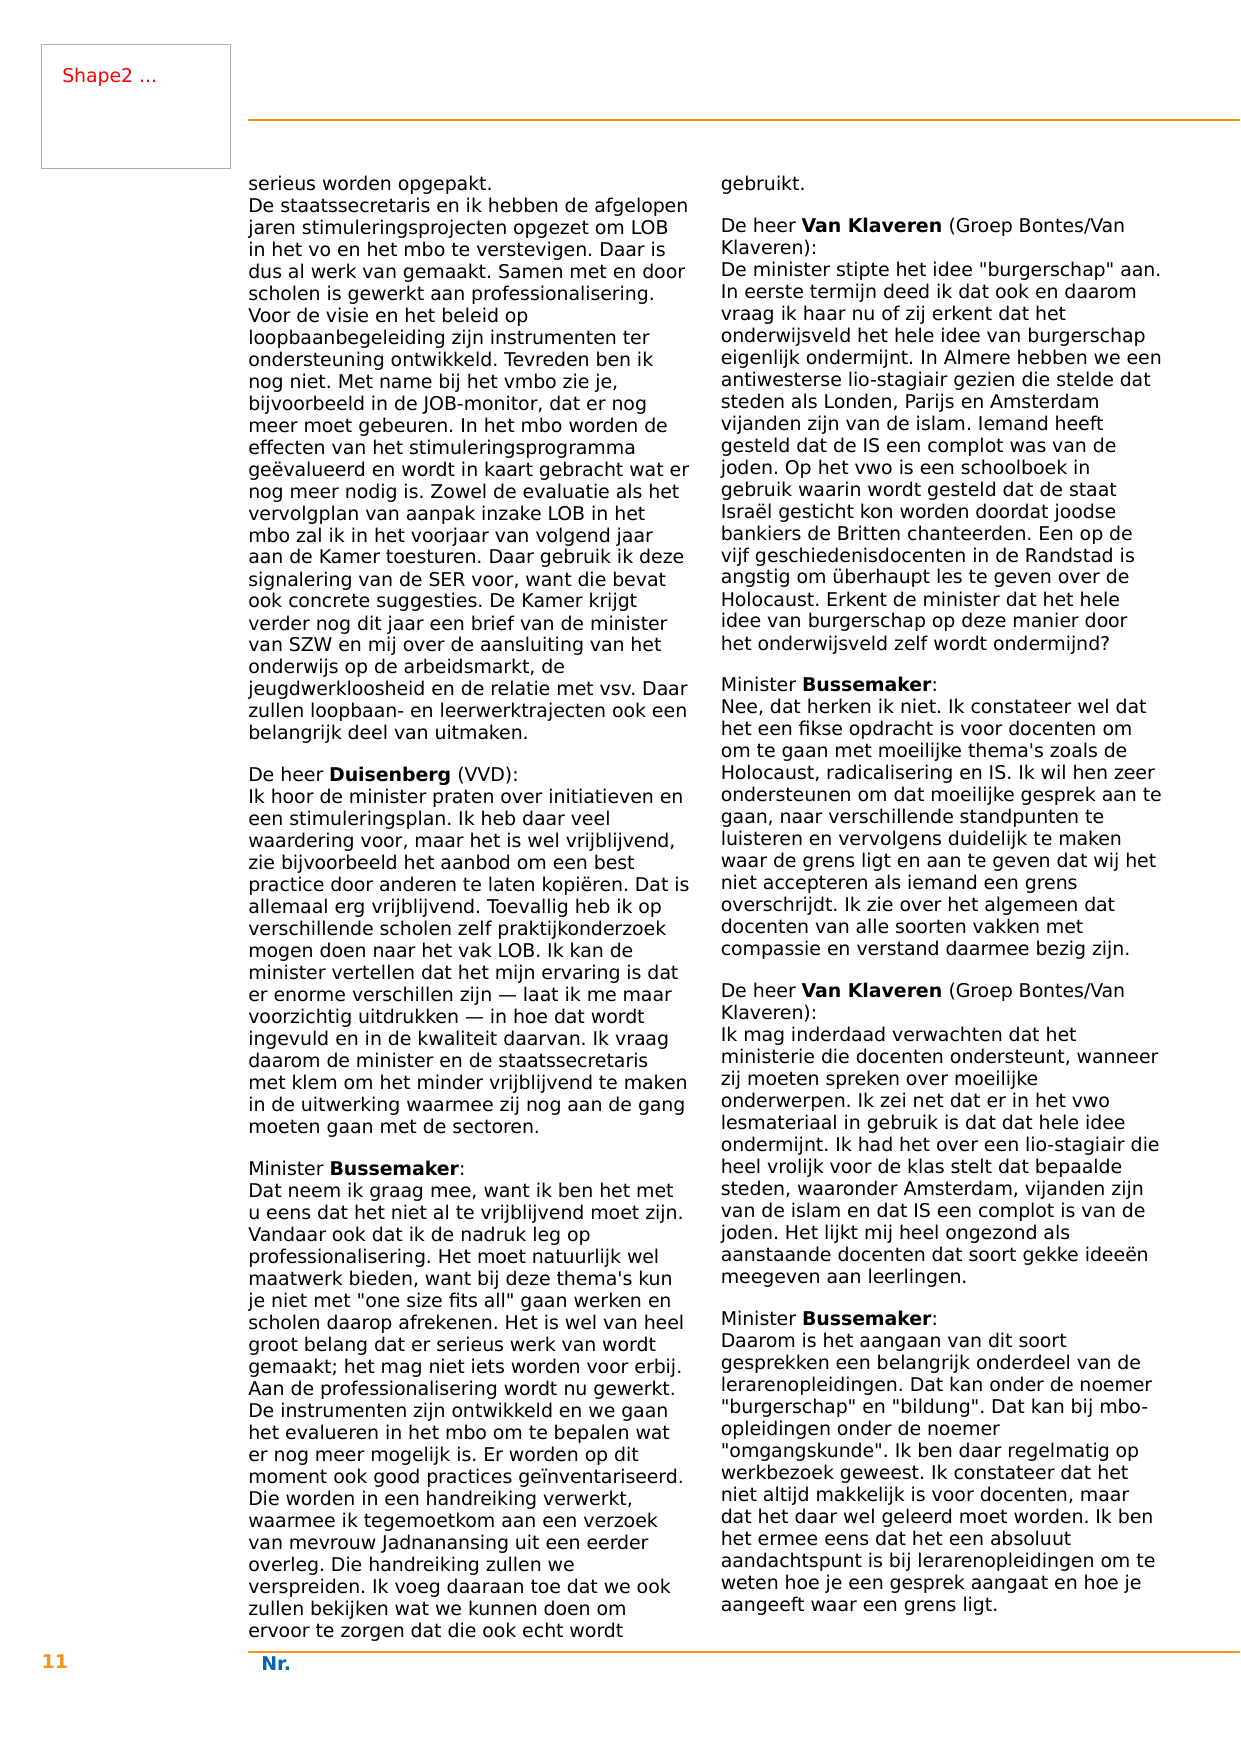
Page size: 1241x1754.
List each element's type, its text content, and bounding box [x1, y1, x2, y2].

text Nee, dat herken ik niet. Ik constateer wel dat het een fikse opdracht is voor docenten om om te gaan met moeilijke thema's zoals de Holocaust, radicalisering en IS. Ik wil hen zeer ondersteunen om dat moeilijke gesprek aan te gaan, naar verschillende standpunten te luisteren en vervolgens duidelijk te maken waar de grens ligt en aan te geven dat wij het niet accepteren als iemand een grens overschrijdt. Ik zie over het algemeen dat docenten van alle soorten vakken met compassie en verstand daarmee bezig zijn. [721, 696, 1163, 960]
text Daarom is het aangaan van dit soort gesprekken een belangrijk onderdeel van de lerarenopleidingen. Dat kan onder de noemer "burgerschap" en "bildung". Dat kan bij mbo-opleidingen onder de noemer "omgangskunde". Ik ben daar regelmatig op werkbezoek geweest. Ik constateer dat het niet altijd makkelijk is voor docenten, maar dat het daar wel geleerd moet worden. Ik ben het ermee eens dat het een absoluut aandachtspunt is bij lerarenopleidingen om te weten hoe je een gesprek aangaat en hoe je aangeeft waar een grens ligt. [721, 1330, 1163, 1616]
text serieus worden opgepakt. [248, 173, 691, 195]
text Ik hoor de minister praten over initiatieven en een stimuleringsplan. Ik heb daar veel waardering voor, maar het is wel vrijblijvend, zie bijvoorbeeld het aanbod om een best practice door anderen te laten kopiëren. Dat is allemaal erg vrijblijvend. Toevallig heb ik op verschillende scholen zelf praktijkonderzoek mogen doen naar het vak LOB. Ik kan de minister vertellen dat het mijn ervaring is dat er enorme verschillen zijn — laat ik me maar voorzichtig uitdrukken — in hoe dat wordt ingevuld en in de kwaliteit daarvan. Ik vraag daarom de minister en de staatssecretaris met klem om het minder vrijblijvend te maken in de uitwerking waarmee zij nog aan de gang moeten gaan met de sectoren. [248, 786, 691, 1138]
text De heer Van Klaveren (Groep Bontes/Van Klaveren): [721, 980, 1163, 1024]
text Minister Bussemaker: [721, 1308, 1163, 1330]
text Minister Bussemaker: [248, 1158, 691, 1180]
text De heer Duisenberg (VVD): [248, 764, 691, 786]
text De heer Van Klaveren (Groep Bontes/Van Klaveren): [721, 215, 1163, 259]
text Minister Bussemaker: [721, 674, 1163, 696]
text Ik mag inderdaad verwachten dat het ministerie die docenten ondersteunt, wanneer zij moeten spreken over moeilijke onderwerpen. Ik zei net dat er in het vwo lesmateriaal in gebruik is dat dat hele idee ondermijnt. Ik had het over een lio-stagiair die heel vrolijk voor de klas stelt dat bepaalde steden, waaronder Amsterdam, vijanden zijn van de islam en dat IS een complot is van de joden. Het lijkt mij heel ongezond als aanstaande docenten dat soort gekke ideeën meegeven aan leerlingen. [721, 1024, 1163, 1288]
text De staatssecretaris en ik hebben de afgelopen jaren stimuleringsprojecten opgezet om LOB in het vo en het mbo te verstevigen. Daar is dus al werk van gemaakt. Samen met en door scholen is gewerkt aan professionalisering. Voor de visie en het beleid op loopbaanbegeleiding zijn instrumenten ter ondersteuning ontwikkeld. Tevreden ben ik nog niet. Met name bij het vmbo zie je, bijvoorbeeld in de JOB-monitor, dat er nog meer moet gebeuren. In het mbo worden de effecten van het stimuleringsprogramma geëvalueerd en wordt in kaart gebracht wat er nog meer nodig is. Zowel de evaluatie als het vervolgplan van aanpak inzake LOB in het mbo zal ik in het voorjaar van volgend jaar aan de Kamer toesturen. Daar gebruik ik deze signalering van de SER voor, want die bevat ook concrete suggesties. De Kamer krijgt verder nog dit jaar een brief van de minister van SZW en mij over de aansluiting van het onderwijs op de arbeidsmarkt, de jeugdwerkloosheid en de relatie met vsv. Daar zullen loopbaan- en leerwerktrajecten ook een belangrijk deel van uitmaken. [248, 195, 691, 744]
text Dat neem ik graag mee, want ik ben het met u eens dat het niet al te vrijblijvend moet zijn. Vandaar ook dat ik de nadruk leg op professionalisering. Het moet natuurlijk wel maatwerk bieden, want bij deze thema's kun je niet met "one size fits all" gaan werken en scholen daarop afrekenen. Het is wel van heel groot belang dat er serieus werk van wordt gemaakt; het mag niet iets worden voor erbij. Aan de professionalisering wordt nu gewerkt. De instrumenten zijn ontwikkeld en we gaan het evalueren in het mbo om te bepalen wat er nog meer mogelijk is. Er worden op dit moment ook good practices geïnventariseerd. Die worden in een handreiking verwerkt, waarmee ik tegemoetkom aan een verzoek van mevrouw Jadnanansing uit een eerder overleg. Die handreiking zullen we verspreiden. Ik voeg daaraan toe dat we ook zullen bekijken wat we kunnen doen om ervoor te zorgen dat die ook echt wordt [248, 1180, 691, 1641]
text gebruikt. [721, 173, 1163, 195]
text De minister stipte het idee "burgerschap" aan. In eerste termijn deed ik dat ook en daarom vraag ik haar nu of zij erkent dat het onderwijsveld het hele idee van burgerschap eigenlijk ondermijnt. In Almere hebben we een antiwesterse lio-stagiair gezien die stelde dat steden als Londen, Parijs en Amsterdam vijanden zijn van de islam. Iemand heeft gesteld dat de IS een complot was van de joden. Op het vwo is een schoolboek in gebruik waarin wordt gesteld dat de staat Israël gesticht kon worden doordat joodse bankiers de Britten chanteerden. Een op de vijf geschiedenisdocenten in de Randstad is angstig om überhaupt les te geven over de Holocaust. Erkent de minister dat het hele idee van burgerschap op deze manier door het onderwijsveld zelf wordt ondermijnd? [721, 259, 1163, 654]
